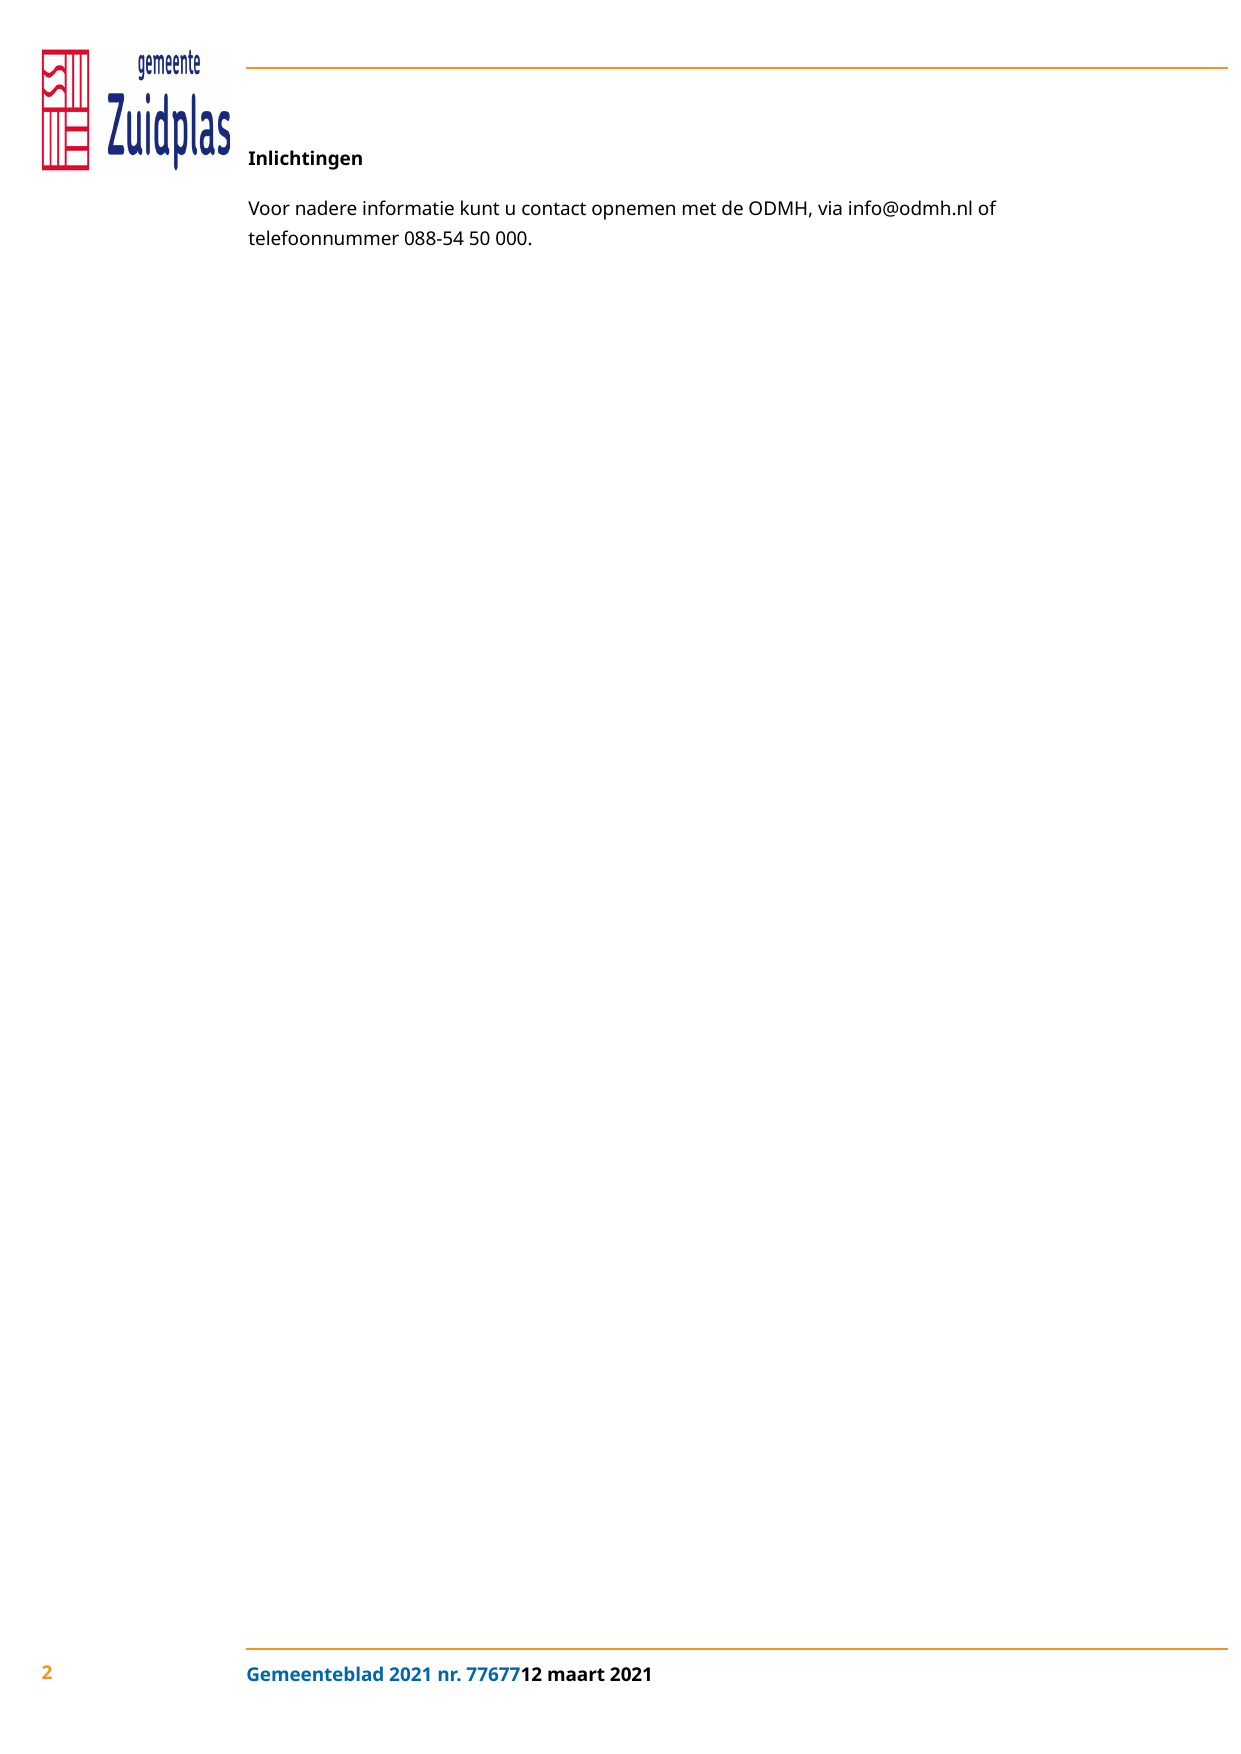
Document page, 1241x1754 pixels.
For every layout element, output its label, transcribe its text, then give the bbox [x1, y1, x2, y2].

text Voor nadere informatie kunt u contact opnemen met de ODMH, via info@odmh.nl of telefoonnummer 088-54 50 000. [248, 196, 1152, 251]
text Inlichtingen [248, 145, 1152, 171]
picture [41, 47, 231, 172]
